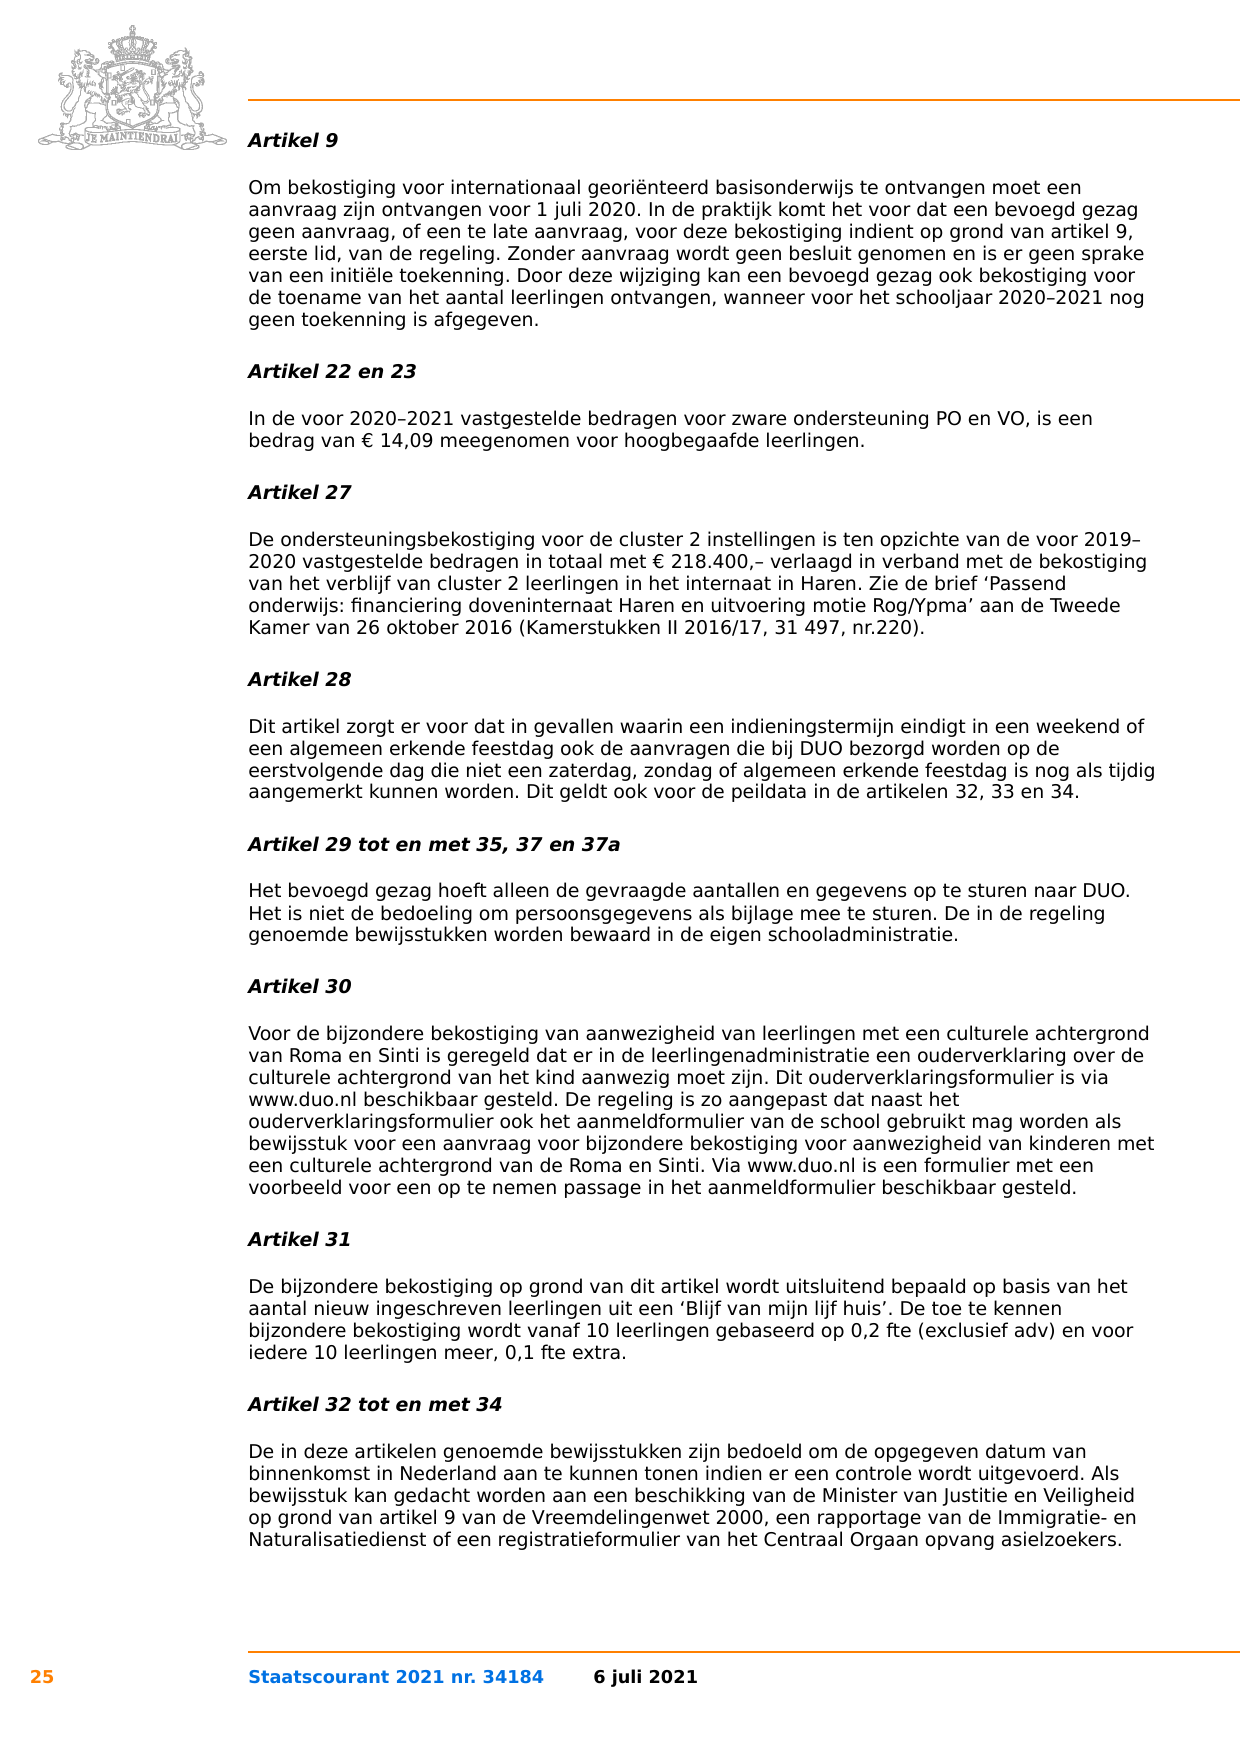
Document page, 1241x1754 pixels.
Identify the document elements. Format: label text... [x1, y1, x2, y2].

text Het bevoegd gezag hoeft alleen de gevraagde aantallen en gegevens op te sturen naar DUO. Het is niet de bedoeling om persoonsgegevens als bijlage mee te sturen. De in de regeling genoemde bewijsstukken worden bewaard in de eigen schooladministratie. [248, 880, 1163, 946]
subtitle Artikel 27 [248, 482, 1163, 504]
text In de voor 2020–2021 vastgestelde bedragen voor zware ondersteuning PO en VO, is een bedrag van € 14,09 meegenomen voor hoogbegaafde leerlingen. [248, 408, 1163, 452]
subtitle Artikel 28 [248, 668, 1163, 691]
text De bijzondere bekostiging op grond van dit artikel wordt uitsluitend bepaald op basis van het aantal nieuw ingeschreven leerlingen uit een ‘Blijf van mijn lijf huis’. De toe te kennen bijzondere bekostiging wordt vanaf 10 leerlingen gebaseerd op 0,2 fte (exclusief adv) en voor iedere 10 leerlingen meer, 0,1 fte extra. [248, 1276, 1163, 1364]
picture [38, 25, 227, 150]
subtitle Artikel 32 tot en met 34 [248, 1394, 1163, 1416]
text De ondersteuningsbekostiging voor de cluster 2 instellingen is ten opzichte van de voor 2019–2020 vastgestelde bedragen in totaal met € 218.400,– verlaagd in verband met de bekostiging van het verblijf van cluster 2 leerlingen in het internaat in Haren. Zie de brief ‘Passend onderwijs: financiering doveninternaat Haren en uitvoering motie Rog/Ypma’ aan de Tweede Kamer van 26 oktober 2016 (Kamerstukken II 2016/17, 31 497, nr.220). [248, 529, 1163, 638]
text Dit artikel zorgt er voor dat in gevallen waarin een indieningstermijn eindigt in een weekend of een algemeen erkende feestdag ook de aanvragen die bij DUO bezorgd worden op de eerstvolgende dag die niet een zaterdag, zondag of algemeen erkende feestdag is nog als tijdig aangemerkt kunnen worden. Dit geldt ook voor de peildata in de artikelen 32, 33 en 34. [248, 716, 1163, 803]
subtitle Artikel 29 tot en met 35, 37 en 37a [248, 833, 1163, 855]
subtitle Artikel 22 en 23 [248, 361, 1163, 383]
text Voor de bijzondere bekostiging van aanwezigheid van leerlingen met een culturele achtergrond van Roma en Sinti is geregeld dat er in de leerlingenadministratie een ouderverklaring over de culturele achtergrond van het kind aanwezig moet zijn. Dit ouderverklaringsformulier is via www.duo.nl beschikbaar gesteld. De regeling is zo aangepast dat naast het ouderverklaringsformulier ook het aanmeldformulier van de school gebruikt mag worden als bewijsstuk voor een aanvraag voor bijzondere bekostiging voor aanwezigheid van kinderen met een culturele achtergrond van de Roma en Sinti. Via www.duo.nl is een formulier met een voorbeeld voor een op te nemen passage in het aanmeldformulier beschikbaar gesteld. [248, 1023, 1163, 1199]
subtitle Artikel 31 [248, 1229, 1163, 1251]
subtitle Artikel 30 [248, 976, 1163, 998]
subtitle Artikel 9 [248, 130, 1163, 152]
text De in deze artikelen genoemde bewijsstukken zijn bedoeld om de opgegeven datum van binnenkomst in Nederland aan te kunnen tonen indien er een controle wordt uitgevoerd. Als bewijsstuk kan gedacht worden aan een beschikking van de Minister van Justitie en Veiligheid op grond van artikel 9 van de Vreemdelingenwet 2000, een rapportage van de Immigratie- en Naturalisatiedienst of een registratieformulier van het Centraal Orgaan opvang asielzoekers. [248, 1441, 1163, 1551]
text Om bekostiging voor internationaal georiënteerd basisonderwijs te ontvangen moet een aanvraag zijn ontvangen voor 1 juli 2020. In de praktijk komt het voor dat een bevoegd gezag geen aanvraag, of een te late aanvraag, voor deze bekostiging indient op grond van artikel 9, eerste lid, van de regeling. Zonder aanvraag wordt geen besluit genomen en is er geen sprake van een initiële toekenning. Door deze wijziging kan een bevoegd gezag ook bekostiging voor de toename van het aantal leerlingen ontvangen, wanneer voor het schooljaar 2020–2021 nog geen toekenning is afgegeven. [248, 177, 1163, 331]
